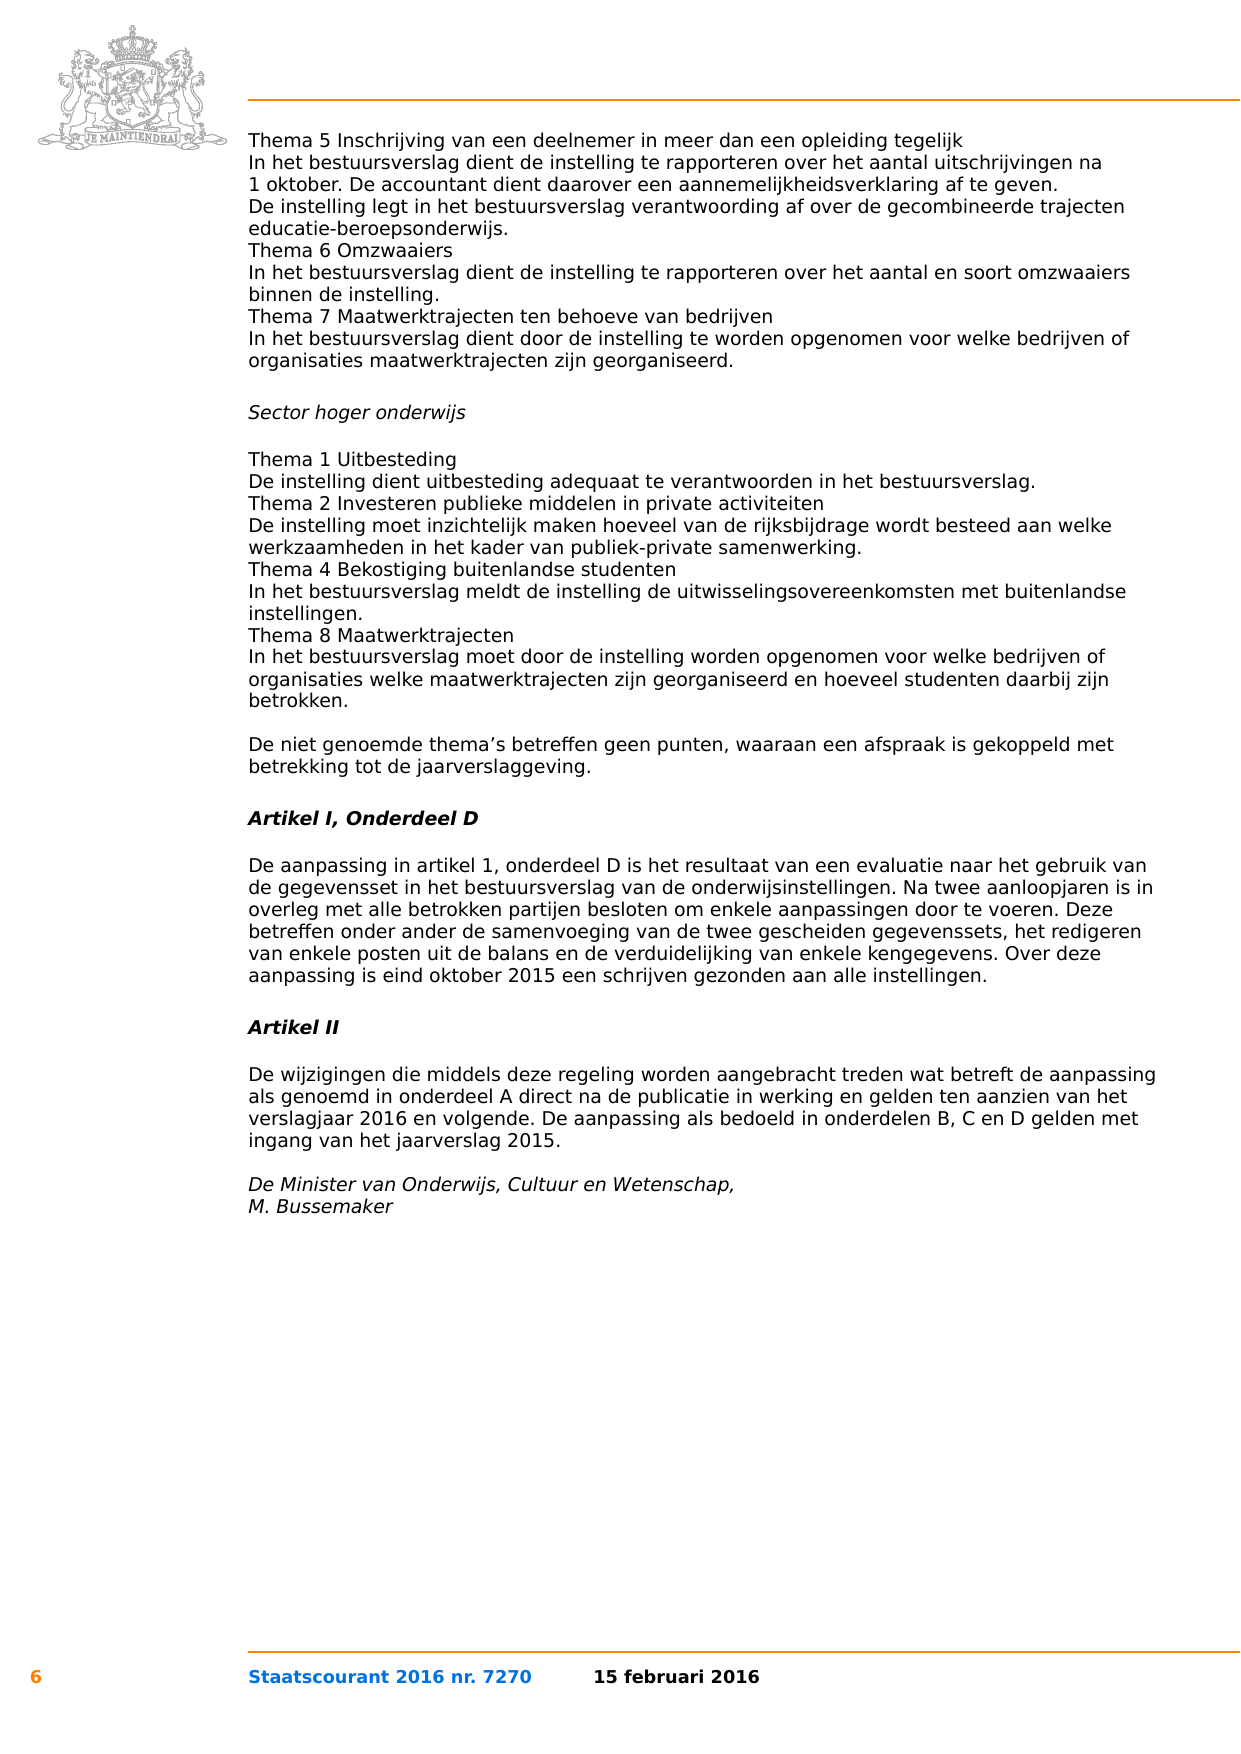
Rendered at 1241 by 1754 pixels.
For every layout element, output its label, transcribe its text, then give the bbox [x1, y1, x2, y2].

text Thema 1 Uitbesteding [248, 449, 1163, 471]
text In het bestuursverslag dient de instelling te rapporteren over het aantal en soort omzwaaiers binnen de instelling. [248, 262, 1163, 306]
text De niet genoemde thema’s betreffen geen punten, waaraan een afspraak is gekoppeld met betrekking tot de jaarverslaggeving. [248, 734, 1163, 778]
subtitle Artikel I, Onderdeel D [248, 808, 1163, 830]
picture [38, 25, 227, 150]
text In het bestuursverslag dient de instelling te rapporteren over het aantal uitschrijvingen na [248, 152, 1163, 174]
text Thema 4 Bekostiging buitenlandse studenten [248, 558, 1163, 581]
text Thema 2 Investeren publieke middelen in private activiteiten [248, 493, 1163, 514]
text In het bestuursverslag moet door de instelling worden opgenomen voor welke bedrijven of organisaties welke maatwerktrajecten zijn georganiseerd en hoeveel studenten daarbij zijn betrokken. [248, 646, 1163, 712]
subtitle Artikel II [248, 1017, 1163, 1039]
subtitle Sector hoger onderwijs [248, 402, 1163, 424]
text De instelling dient uitbesteding adequaat te verantwoorden in het bestuursverslag. [248, 471, 1163, 493]
text In het bestuursverslag dient door de instelling te worden opgenomen voor welke bedrijven of organisaties maatwerktrajecten zijn georganiseerd. [248, 328, 1163, 372]
text De Minister van Onderwijs, Cultuur en Wetenschap, M. Bussemaker [248, 1174, 1163, 1218]
text De instelling moet inzichtelijk maken hoeveel van de rijksbijdrage wordt besteed aan welke werkzaamheden in het kader van publiek-private samenwerking. [248, 514, 1163, 558]
text Thema 8 Maatwerktrajecten [248, 624, 1163, 646]
text De wijzigingen die middels deze regeling worden aangebracht treden wat betreft de aanpassing als genoemd in onderdeel A direct na de publicatie in werking en gelden ten aanzien van het verslagjaar 2016 en volgende. De aanpassing als bedoeld in onderdelen B, C en D gelden met ingang van het jaarverslag 2015. [248, 1064, 1163, 1152]
text Thema 5 Inschrijving van een deelnemer in meer dan een opleiding tegelijk [248, 130, 1163, 152]
text In het bestuursverslag meldt de instelling de uitwisselingsovereenkomsten met buitenlandse instellingen. [248, 581, 1163, 624]
text 1 oktober. De accountant dient daarover een aannemelijkheidsverklaring af te geven. [248, 174, 1163, 196]
text De instelling legt in het bestuursverslag verantwoording af over de gecombineerde trajecten educatie-beroepsonderwijs. [248, 196, 1163, 240]
text Thema 7 Maatwerktrajecten ten behoeve van bedrijven [248, 306, 1163, 328]
text De aanpassing in artikel 1, onderdeel D is het resultaat van een evaluatie naar het gebruik van de gegevensset in het bestuursverslag van de onderwijsinstellingen. Na twee aanloopjaren is in overleg met alle betrokken partijen besloten om enkele aanpassingen door te voeren. Deze betreffen onder ander de samenvoeging van de twee gescheiden gegevenssets, het redigeren van enkele posten uit de balans en de verduidelijking van enkele kengegevens. Over deze aanpassing is eind oktober 2015 een schrijven gezonden aan alle instellingen. [248, 855, 1163, 987]
text Thema 6 Omzwaaiers [248, 240, 1163, 262]
